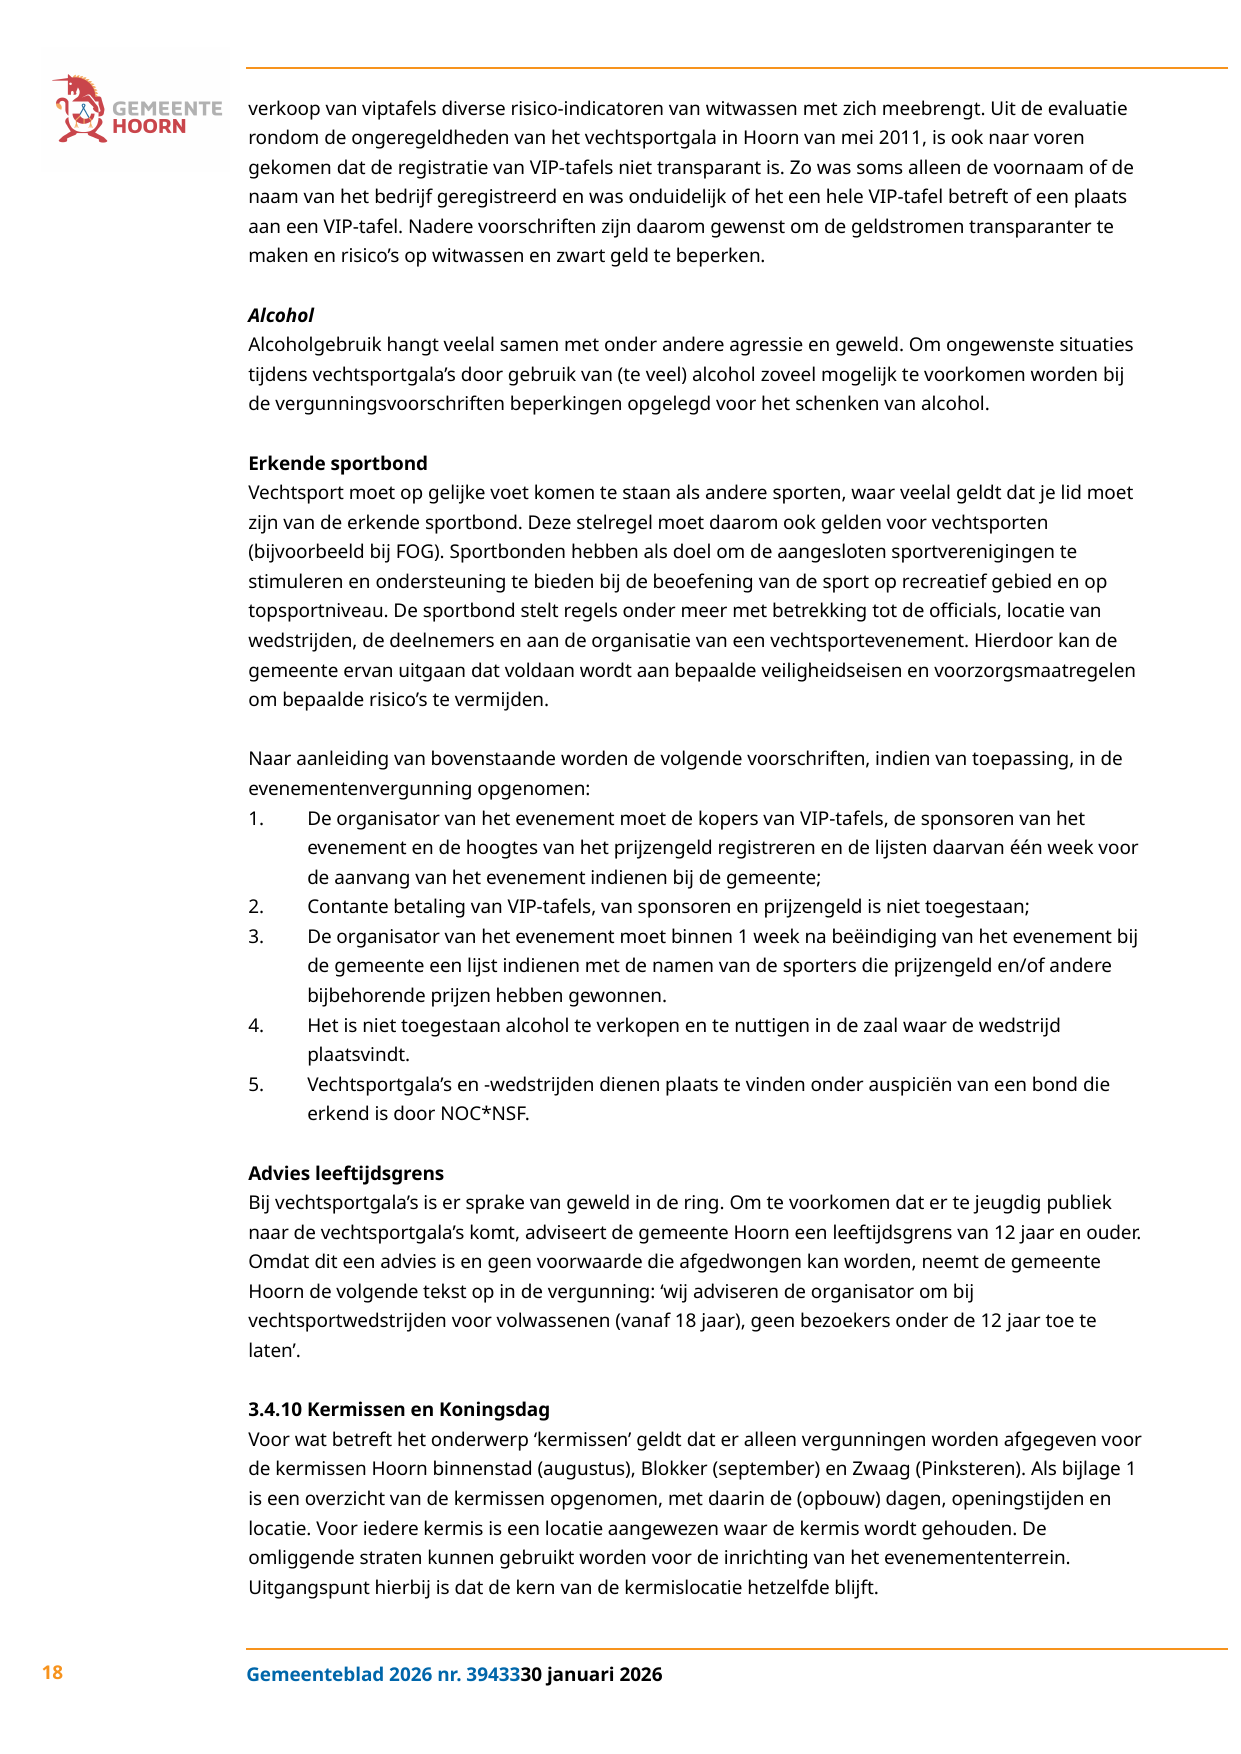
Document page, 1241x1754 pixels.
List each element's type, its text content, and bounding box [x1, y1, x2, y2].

text Bij vechtsportgala’s is er sprake van geweld in de ring. Om te voorkomen dat er te jeugdig publiek naar de vechtsportgala’s komt, adviseert de gemeente Hoorn een leeftijdsgrens van 12 jaar en ouder. Omdat dit een advies is en geen voorwaarde die afgedwongen kan worden, neemt de gemeente Hoorn de volgende tekst op in de vergunning: ‘wij adviseren de organisator om bij vechtsportwedstrijden voor volwassenen (vanaf 18 jaar), geen bezoekers onder de 12 jaar toe te laten’. [248, 1189, 1152, 1363]
text Erkende sportbond [248, 450, 1152, 476]
text Alcohol [248, 302, 1152, 328]
list Contante betaling van VIP-tafels, van sponsoren en prijzengeld is niet toegestaan; [248, 893, 1152, 919]
text Vechtsport moet op gelijke voet komen te staan als andere sporten, waar veelal geldt dat je lid moet zijn van de erkende sportbond. Deze stelregel moet daarom ook gelden voor vechtsporten (bijvoorbeeld bij FOG). Sportbonden hebben als doel om de aangesloten sportverenigingen te stimuleren en ondersteuning te bieden bij de beoefening van de sport op recreatief gebied en op topsportniveau. De sportbond stelt regels onder meer met betrekking tot de officials, locatie van wedstrijden, de deelnemers en aan de organisatie van een vechtsportevenement. Hierdoor kan de gemeente ervan uitgaan dat voldaan wordt aan bepaalde veiligheidseisen en voorzorgsmaatregelen om bepaalde risico’s te vermijden. [248, 479, 1152, 712]
list De organisator van het evenement moet binnen 1 week na beëindiging van het evenement bij de gemeente een lijst indienen met de namen van de sporters die prijzengeld en/of andere bijbehorende prijzen hebben gewonnen. [248, 923, 1152, 1008]
text 3.4.10 Kermissen en Koningsdag [248, 1396, 1152, 1422]
list De organisator van het evenement moet de kopers van VIP-tafels, de sponsoren van het evenement en de hoogtes van het prijzengeld registreren en de lijsten daarvan één week voor de aanvang van het evenement indienen bij de gemeente; [248, 805, 1152, 890]
text Voor wat betreft het onderwerp ‘kermissen’ geldt dat er alleen vergunningen worden afgegeven voor de kermissen Hoorn binnenstad (augustus), Blokker (september) en Zwaag (Pinksteren). Als bijlage 1 is een overzicht van de kermissen opgenomen, met daarin de (opbouw) dagen, openingstijden en locatie. Voor iedere kermis is een locatie aangewezen waar de kermis wordt gehouden. De omliggende straten kunnen gebruikt worden voor de inrichting van het evenemententerrein. Uitgangspunt hierbij is dat de kern van de kermislocatie hetzelfde blijft. [248, 1426, 1152, 1600]
text Alcoholgebruik hangt veelal samen met onder andere agressie en geweld. Om ongewenste situaties tijdens vechtsportgala’s door gebruik van (te veel) alcohol zoveel mogelijk te voorkomen worden bij de vergunningsvoorschriften beperkingen opgelegd voor het schenken van alcohol. [248, 331, 1152, 416]
list Vechtsportgala’s en -wedstrijden dienen plaats te vinden onder auspiciën van een bond die erkend is door NOC*NSF. [248, 1071, 1152, 1126]
picture [41, 47, 231, 172]
list Het is niet toegestaan alcohol te verkopen en te nuttigen in de zaal waar de wedstrijd plaatsvindt. [248, 1012, 1152, 1067]
text verkoop van viptafels diverse risico-indicatoren van witwassen met zich meebrengt. Uit de evaluatie rondom de ongeregeldheden van het vechtsportgala in Hoorn van mei 2011, is ook naar voren gekomen dat de registratie van VIP-tafels niet transparant is. Zo was soms alleen de voornaam of de naam van het bedrijf geregistreerd en was onduidelijk of het een hele VIP-tafel betreft of een plaats aan een VIP-tafel. Nadere voorschriften zijn daarom gewenst om de geldstromen transparanter te maken en risico’s op witwassen en zwart geld te beperken. [248, 95, 1152, 268]
text Advies leeftijdsgrens [248, 1160, 1152, 1186]
text Naar aanleiding van bovenstaande worden de volgende voorschriften, indien van toepassing, in de evenementenvergunning opgenomen: [248, 746, 1152, 801]
